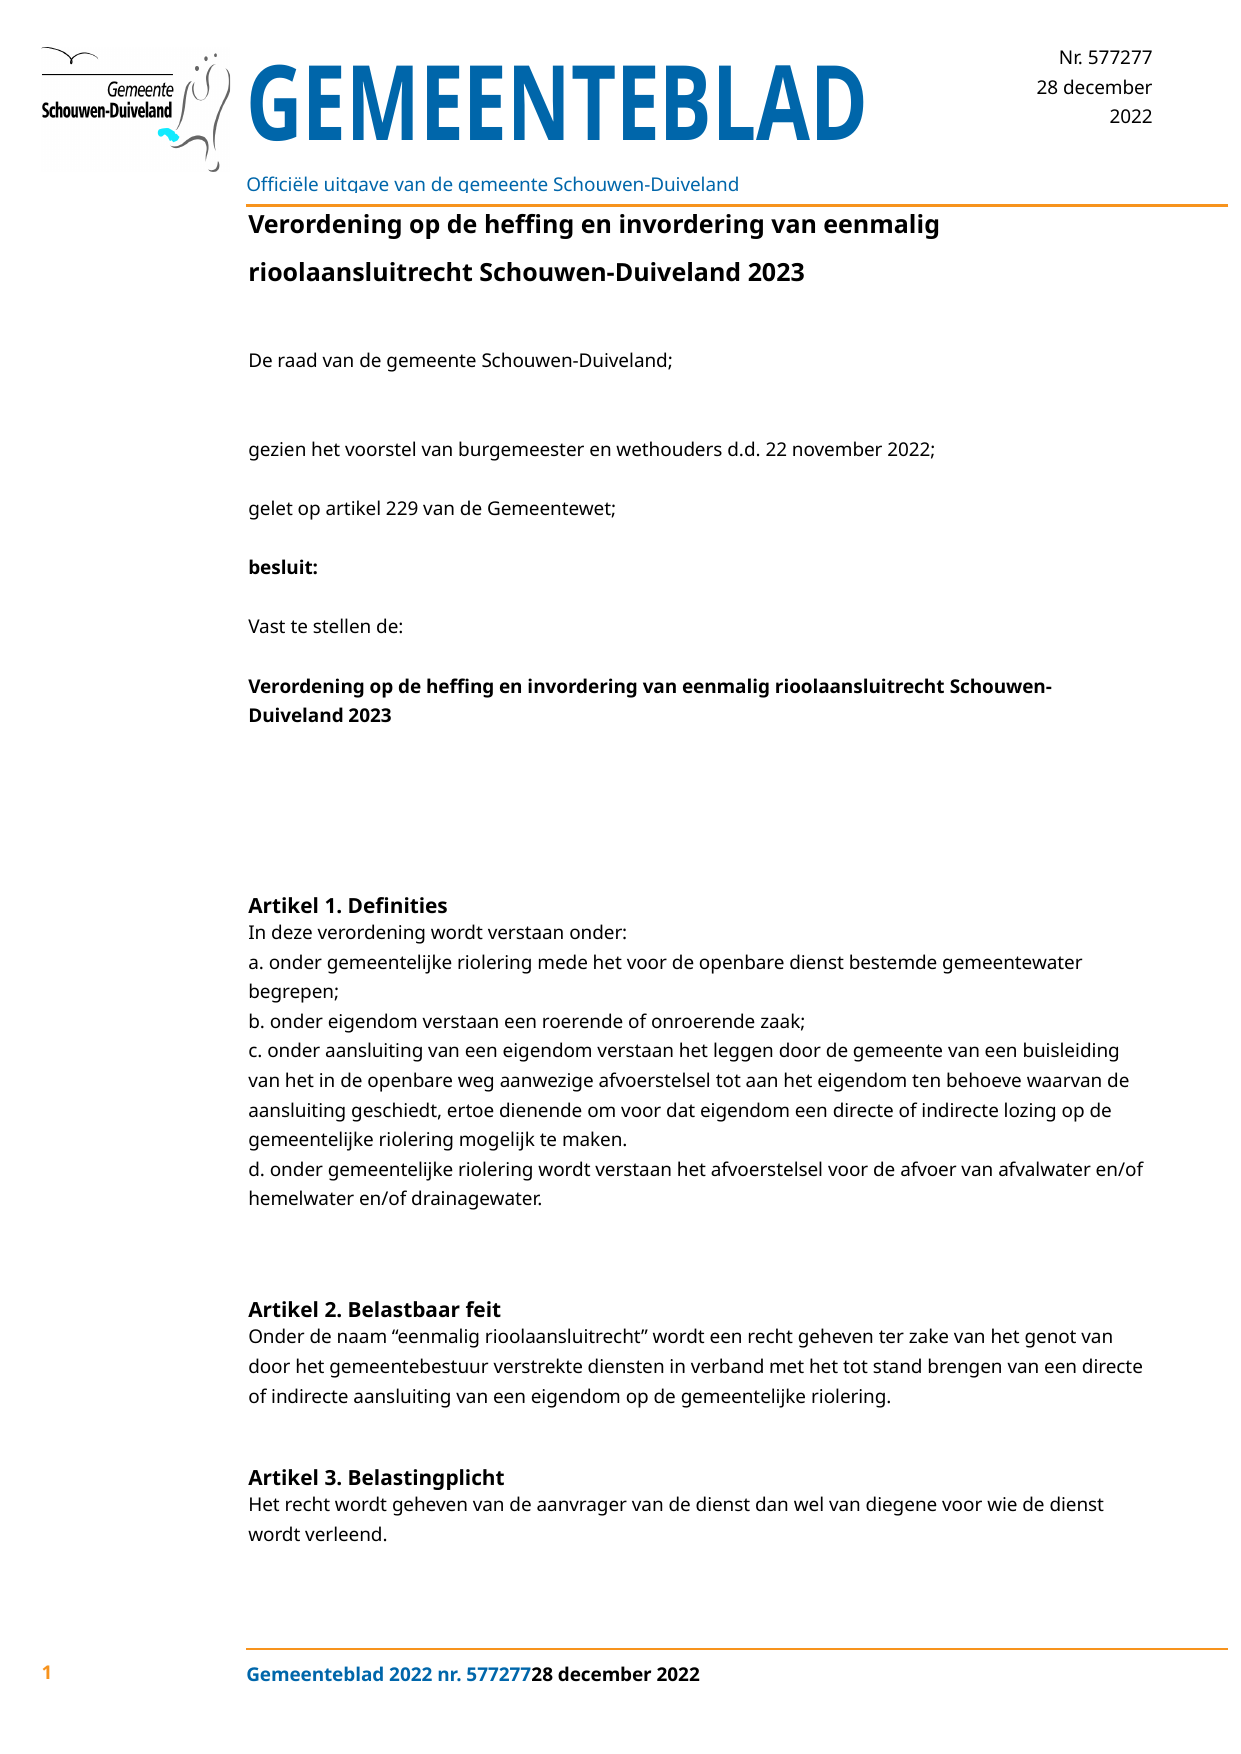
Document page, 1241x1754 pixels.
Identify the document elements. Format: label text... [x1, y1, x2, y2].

text Het recht wordt geheven van de aanvrager van de dienst dan wel van diegene voor wie de dienst wordt verleend. [248, 1491, 1152, 1547]
text Verordening op de heffing en invordering van eenmalig rioolaansluitrecht Schouwen- Duiveland 2023 [248, 673, 1152, 728]
text Artikel 3. Belastingplicht [248, 1463, 1152, 1491]
text Vast te stellen de: [248, 614, 1152, 639]
text In deze verordening wordt verstaan onder: [248, 919, 1152, 945]
text c. onder aansluiting van een eigendom verstaan het leggen door de gemeente van een buisleiding van het in de openbare weg aanwezige afvoerstelsel tot aan het eigendom ten behoeve waarvan de aansluiting geschiedt, ertoe dienende om voor dat eigendom een directe of indirecte lozing op de gemeentelijke riolering mogelijk te maken. [248, 1038, 1152, 1152]
picture [41, 47, 231, 172]
text a. onder gemeentelijke riolering mede het voor de openbare dienst bestemde gemeentewater begrepen; [248, 949, 1152, 1004]
text gezien het voorstel van burgemeester en wethouders d.d. 22 november 2022; [248, 436, 1152, 462]
text Onder de naam “eenmalig rioolaansluitrecht” wordt een recht geheven ter zake van het genot van door het gemeentebestuur verstrekte diensten in verband met het tot stand brengen van een directe of indirecte aansluiting van een eigendom op de gemeentelijke riolering. [248, 1324, 1152, 1408]
text De raad van de gemeente Schouwen-Duiveland; [248, 347, 1152, 373]
text Verordening op de heffing en invordering van eenmalig rioolaansluitrecht Schouwen-Duiveland 2023 [248, 207, 1152, 288]
text Artikel 1. Definities [248, 891, 1152, 919]
text b. onder eigendom verstaan een roerende of onroerende zaak; [248, 1008, 1152, 1034]
text besluit: [248, 554, 1152, 580]
text Artikel 2. Belastbaar feit [248, 1295, 1152, 1324]
text d. onder gemeentelijke riolering wordt verstaan het afvoerstelsel voor de afvoer van afvalwater en/of hemelwater en/of drainagewater. [248, 1156, 1152, 1211]
text gelet op artikel 229 van de Gemeentewet; [248, 495, 1152, 521]
